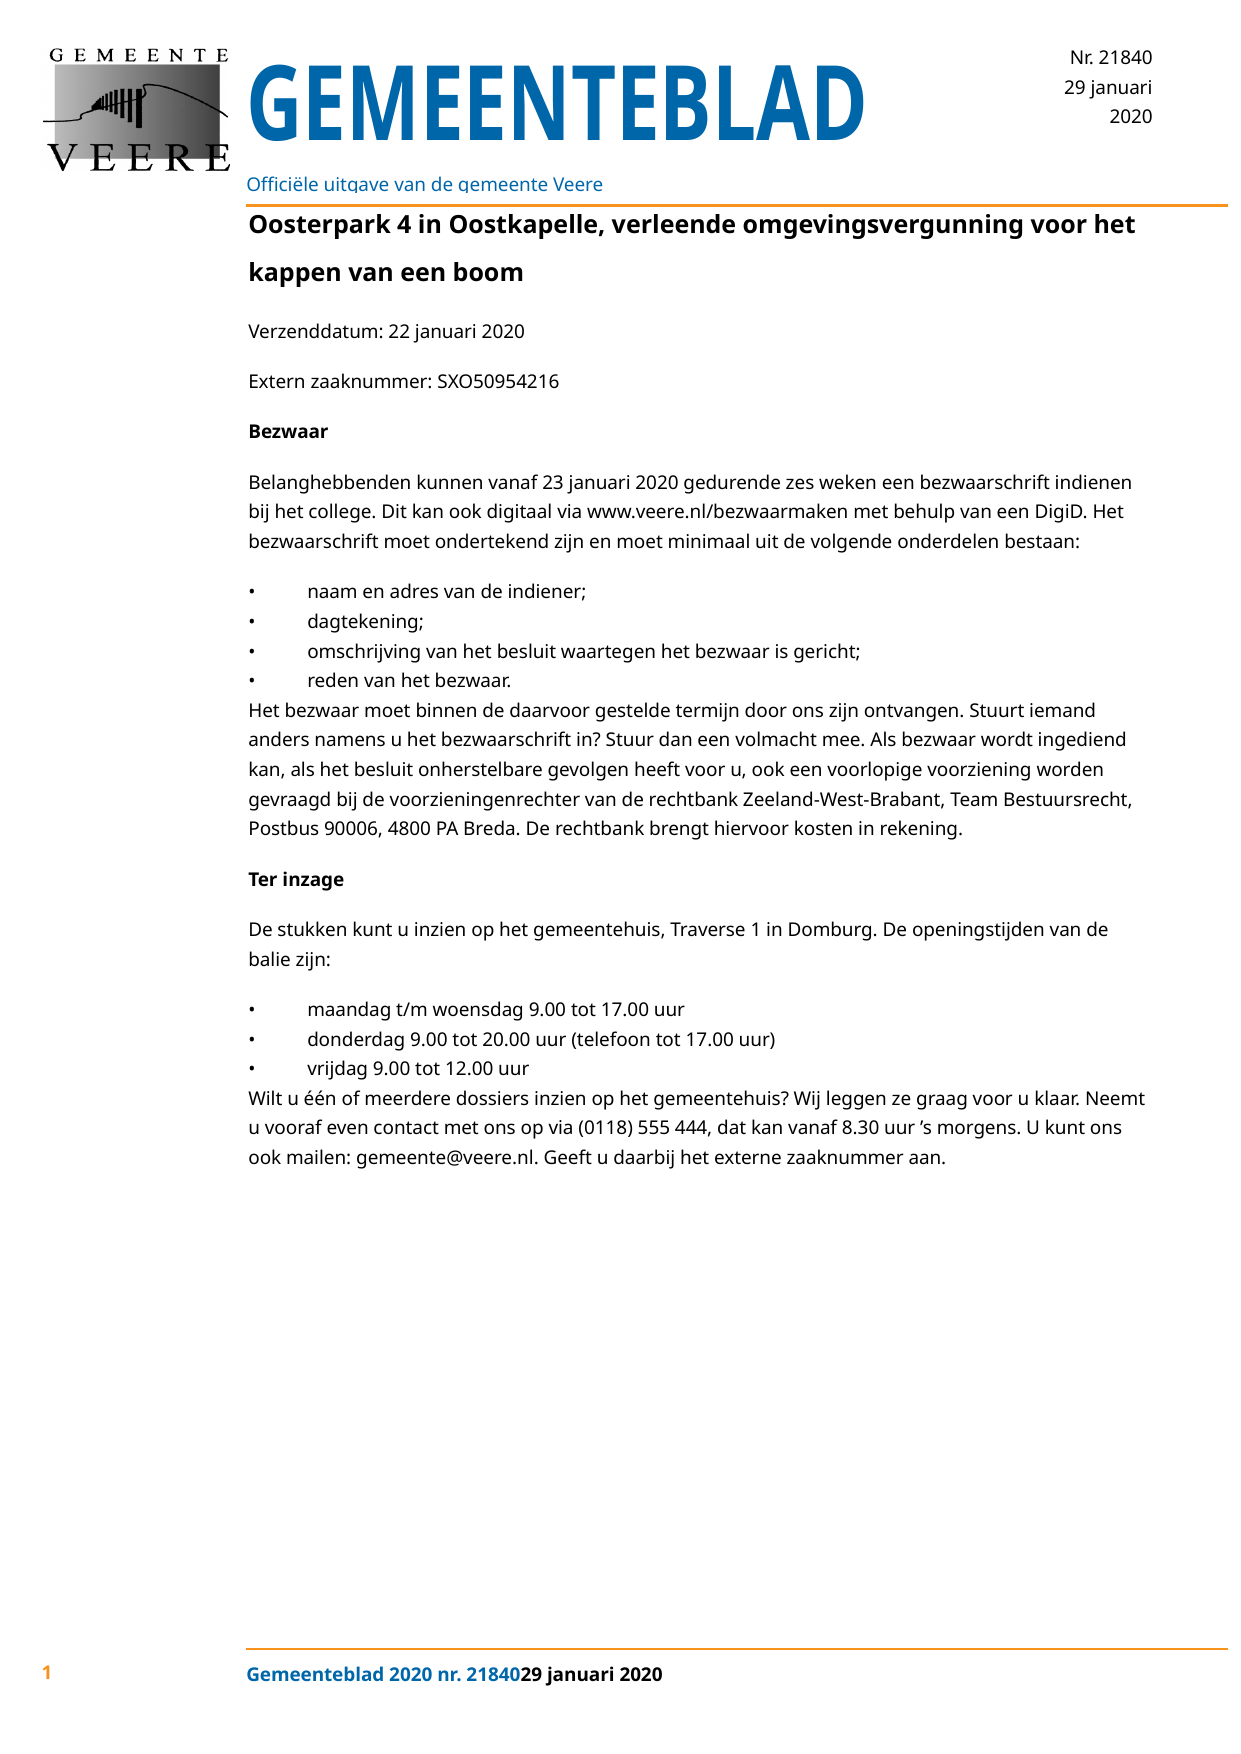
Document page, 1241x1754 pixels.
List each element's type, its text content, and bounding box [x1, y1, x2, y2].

list naam en adres van de indiener; [248, 579, 1152, 604]
list donderdag 9.00 tot 20.00 uur (telefoon tot 17.00 uur) [248, 1026, 1152, 1052]
list omschrijving van het besluit waartegen het bezwaar is gericht; [248, 638, 1152, 664]
list vrijdag 9.00 tot 12.00 uur [248, 1055, 1152, 1081]
text Extern zaaknummer: SXO50954216 [248, 368, 1152, 394]
list dagtekening; [248, 608, 1152, 634]
text Het bezwaar moet binnen de daarvoor gestelde termijn door ons zijn ontvangen. Stuurt iemand anders namens u het bezwaarschrift in? Stuur dan een volmacht mee. Als bezwaar wordt ingediend kan, als het besluit onherstelbare gevolgen heeft voor u, ook een voorlopige voorziening worden gevraagd bij de voorzieningenrechter van de rechtbank Zeeland-West-Brabant, Team Bestuursrecht, Postbus 90006, 4800 PA Breda. De rechtbank brengt hiervoor kosten in rekening. [248, 697, 1152, 841]
picture [41, 47, 231, 172]
text Ter inzage [248, 866, 1152, 892]
text De stukken kunt u inzien op het gemeentehuis, Traverse 1 in Domburg. De openingstijden van de balie zijn: [248, 916, 1152, 972]
text Oosterpark 4 in Oostkapelle, verleende omgevingsvergunning voor het kappen van een boom [248, 207, 1152, 288]
list reden van het bezwaar. [248, 667, 1152, 693]
text Bezwaar [248, 419, 1152, 444]
list maandag t/m woensdag 9.00 tot 17.00 uur [248, 996, 1152, 1022]
text Verzenddatum: 22 januari 2020 [248, 318, 1152, 344]
text Wilt u één of meerdere dossiers inzien op het gemeentehuis? Wij leggen ze graag voor u klaar. Neemt u vooraf even contact met ons op via (0118) 555 444, dat kan vanaf 8.30 uur ’s morgens. U kunt ons ook mailen: gemeente@veere.nl. Geeft u daarbij het externe zaaknummer aan. [248, 1085, 1152, 1170]
text Belanghebbenden kunnen vanaf 23 januari 2020 gedurende zes weken een bezwaarschrift indienen bij het college. Dit kan ook digitaal via www.veere.nl/bezwaarmaken met behulp van een DigiD. Het bezwaarschrift moet ondertekend zijn en moet minimaal uit de volgende onderdelen bestaan: [248, 469, 1152, 554]
